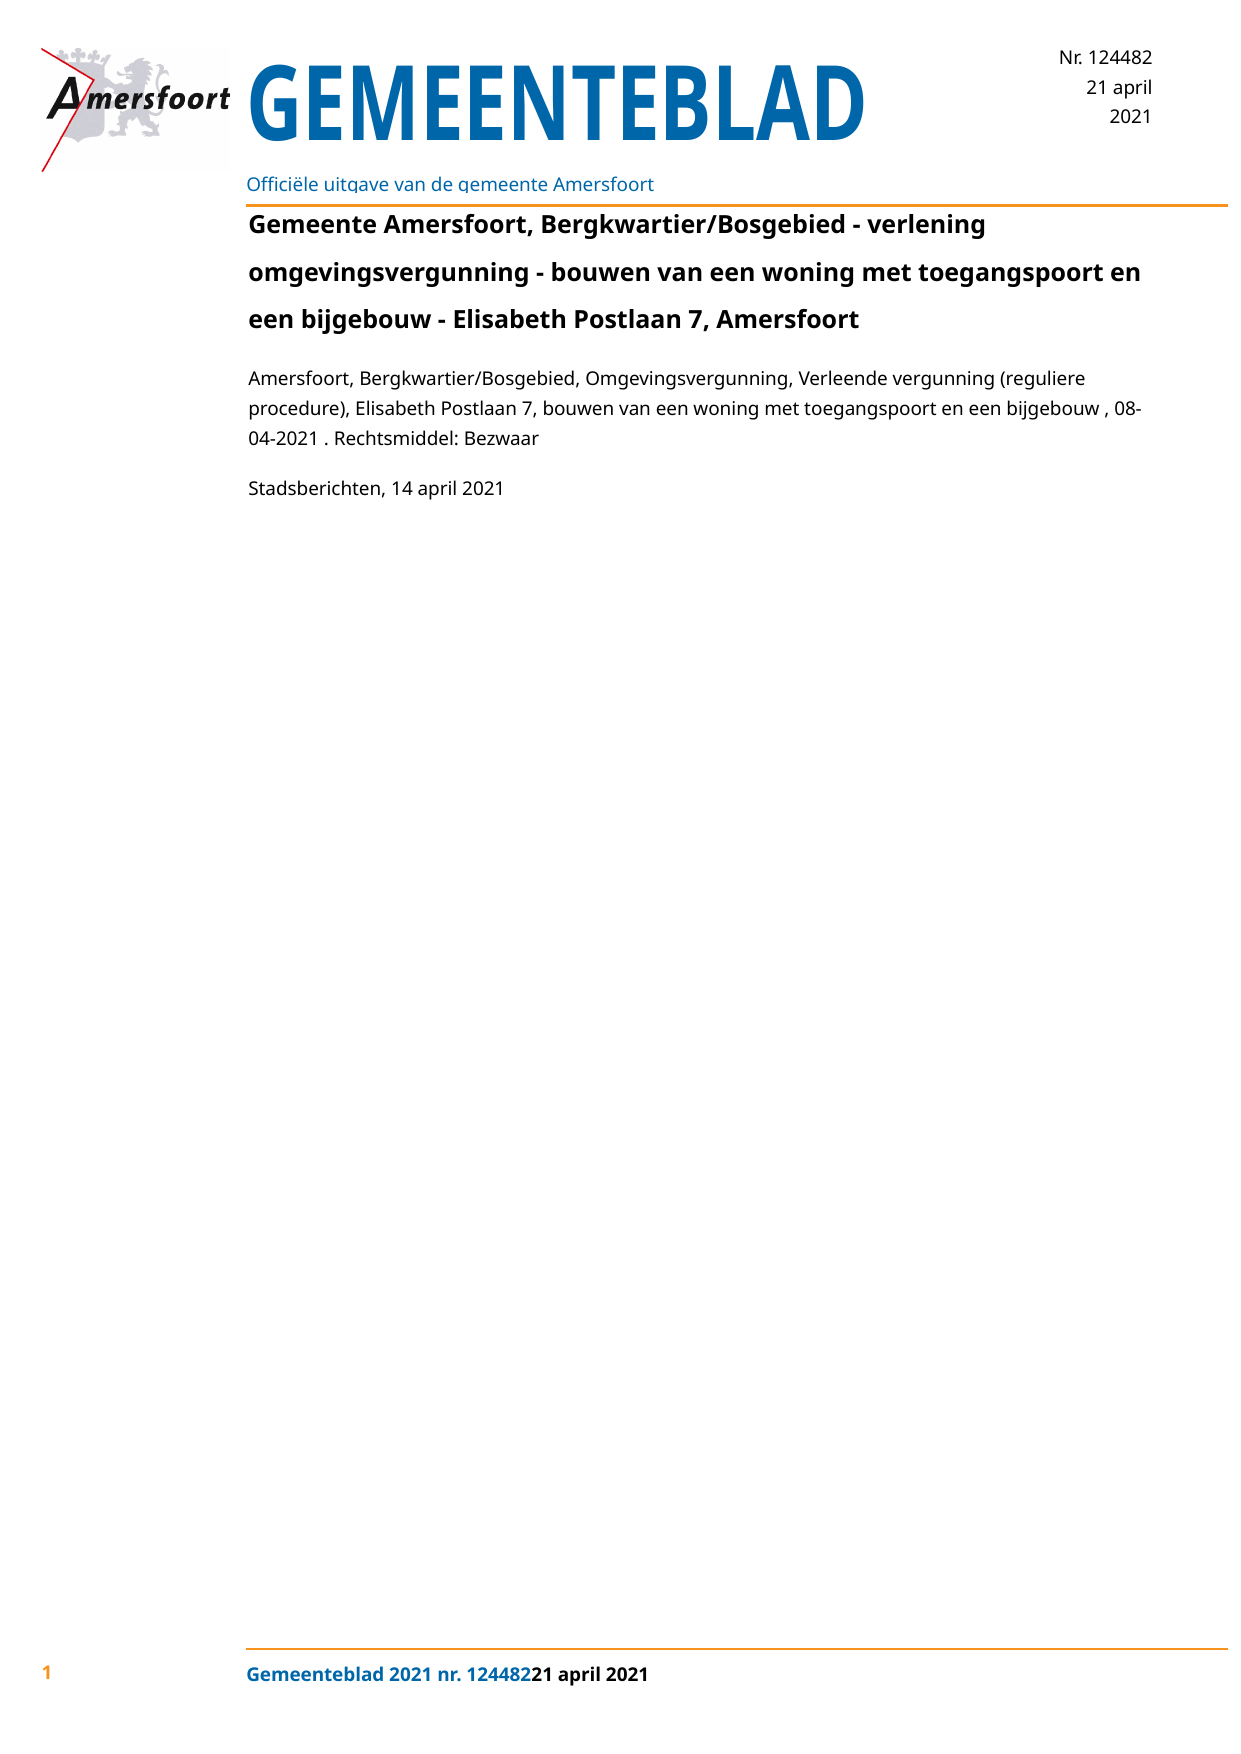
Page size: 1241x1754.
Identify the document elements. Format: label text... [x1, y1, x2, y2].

text Amersfoort, Bergkwartier/Bosgebied, Omgevingsvergunning, Verleende vergunning (reguliere procedure), Elisabeth Postlaan 7, bouwen van een woning met toegangspoort en een bijgebouw , 08-04-2021 . Rechtsmiddel: Bezwaar [248, 366, 1152, 450]
text Stadsberichten, 14 april 2021 [248, 475, 1152, 501]
text Gemeente Amersfoort, Bergkwartier/Bosgebied - verlening omgevingsvergunning - bouwen van een woning met toegangspoort en een bijgebouw - Elisabeth Postlaan 7, Amersfoort [248, 207, 1152, 336]
picture [41, 47, 231, 172]
